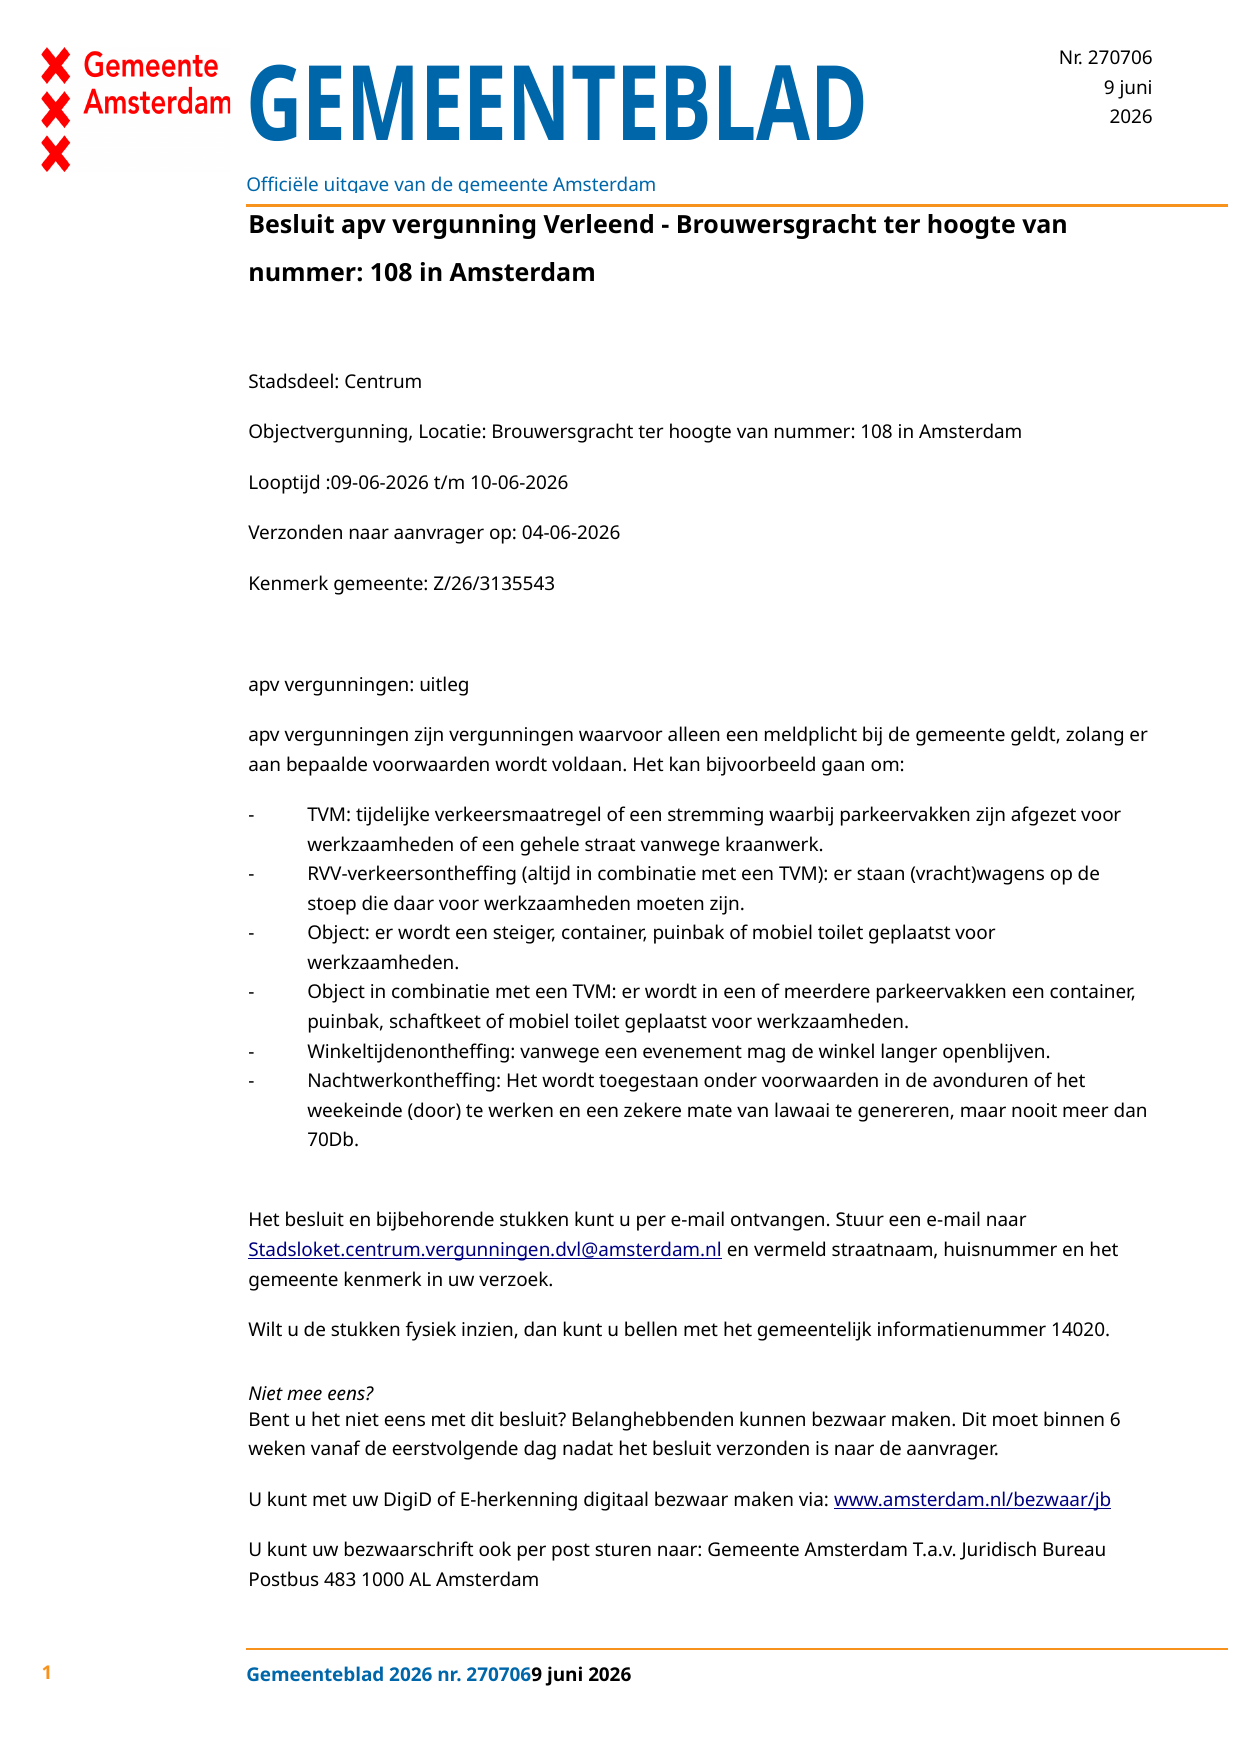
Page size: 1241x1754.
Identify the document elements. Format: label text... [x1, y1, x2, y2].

text Bent u het niet eens met dit besluit? Belanghebbenden kunnen bezwaar maken. Dit moet binnen 6 weken vanaf de eerstvolgende dag nadat het besluit verzonden is naar de aanvrager. [248, 1406, 1152, 1461]
text Objectvergunning, Locatie: Brouwersgracht ter hoogte van nummer: 108 in Amsterdam [248, 419, 1152, 444]
text Besluit apv vergunning Verleend - Brouwersgracht ter hoogte van nummer: 108 in Amsterdam [248, 207, 1152, 288]
text U kunt uw bezwaarschrift ook per post sturen naar: Gemeente Amsterdam T.a.v. Juridisch Bureau Postbus 483 1000 AL Amsterdam [248, 1536, 1152, 1592]
text apv vergunningen zijn vergunningen waarvoor alleen een meldplicht bij de gemeente geldt, zolang er aan bepaalde voorwaarden wordt voldaan. Het kan bijvoorbeeld gaan om: [248, 721, 1152, 777]
text Niet mee eens? [248, 1380, 1152, 1406]
text Looptijd :09-06-2026 t/m 10-06-2026 [248, 469, 1152, 495]
list Object: er wordt een steiger, container, puinbak of mobiel toilet geplaatst voor werkzaamheden. [248, 919, 1152, 975]
list Nachtwerkontheffing: Het wordt toegestaan onder voorwaarden in de avonduren of het weekeinde (door) te werken en een zekere mate van lawaai te genereren, maar nooit meer dan 70Db. [248, 1067, 1152, 1152]
text Stadsdeel: Centrum [248, 368, 1152, 394]
text Het besluit en bijbehorende stukken kunt u per e-mail ontvangen. Stuur een e-mail naar Stadsloket.centrum.vergunningen.dvl@amsterdam.nl en vermeld straatnaam, huisnummer en het gemeente kenmerk in uw verzoek. [248, 1207, 1152, 1292]
text Verzonden naar aanvrager op: 04-06-2026 [248, 519, 1152, 545]
list TVM: tijdelijke verkeersmaatregel of een stremming waarbij parkeervakken zijn afgezet voor werkzaamheden of een gehele straat vanwege kraanwerk. [248, 801, 1152, 857]
picture [41, 47, 231, 172]
text apv vergunningen: uitleg [248, 671, 1152, 697]
list RVV-verkeersontheffing (altijd in combinatie met een TVM): er staan (vracht)wagens op de stoep die daar voor werkzaamheden moeten zijn. [248, 860, 1152, 916]
list Object in combinatie met een TVM: er wordt in een of meerdere parkeervakken een container, puinbak, schaftkeet of mobiel toilet geplaatst voor werkzaamheden. [248, 979, 1152, 1034]
text U kunt met uw DigiD of E-herkenning digitaal bezwaar maken via: www.amsterdam.nl/bezwaar/jb [248, 1486, 1152, 1512]
text Kenmerk gemeente: Z/26/3135543 [248, 570, 1152, 596]
list Winkeltijdenontheffing: vanwege een evenement mag de winkel langer openblijven. [248, 1038, 1152, 1064]
text Wilt u de stukken fysiek inzien, dan kunt u bellen met het gemeentelijk informatienummer 14020. [248, 1316, 1152, 1342]
